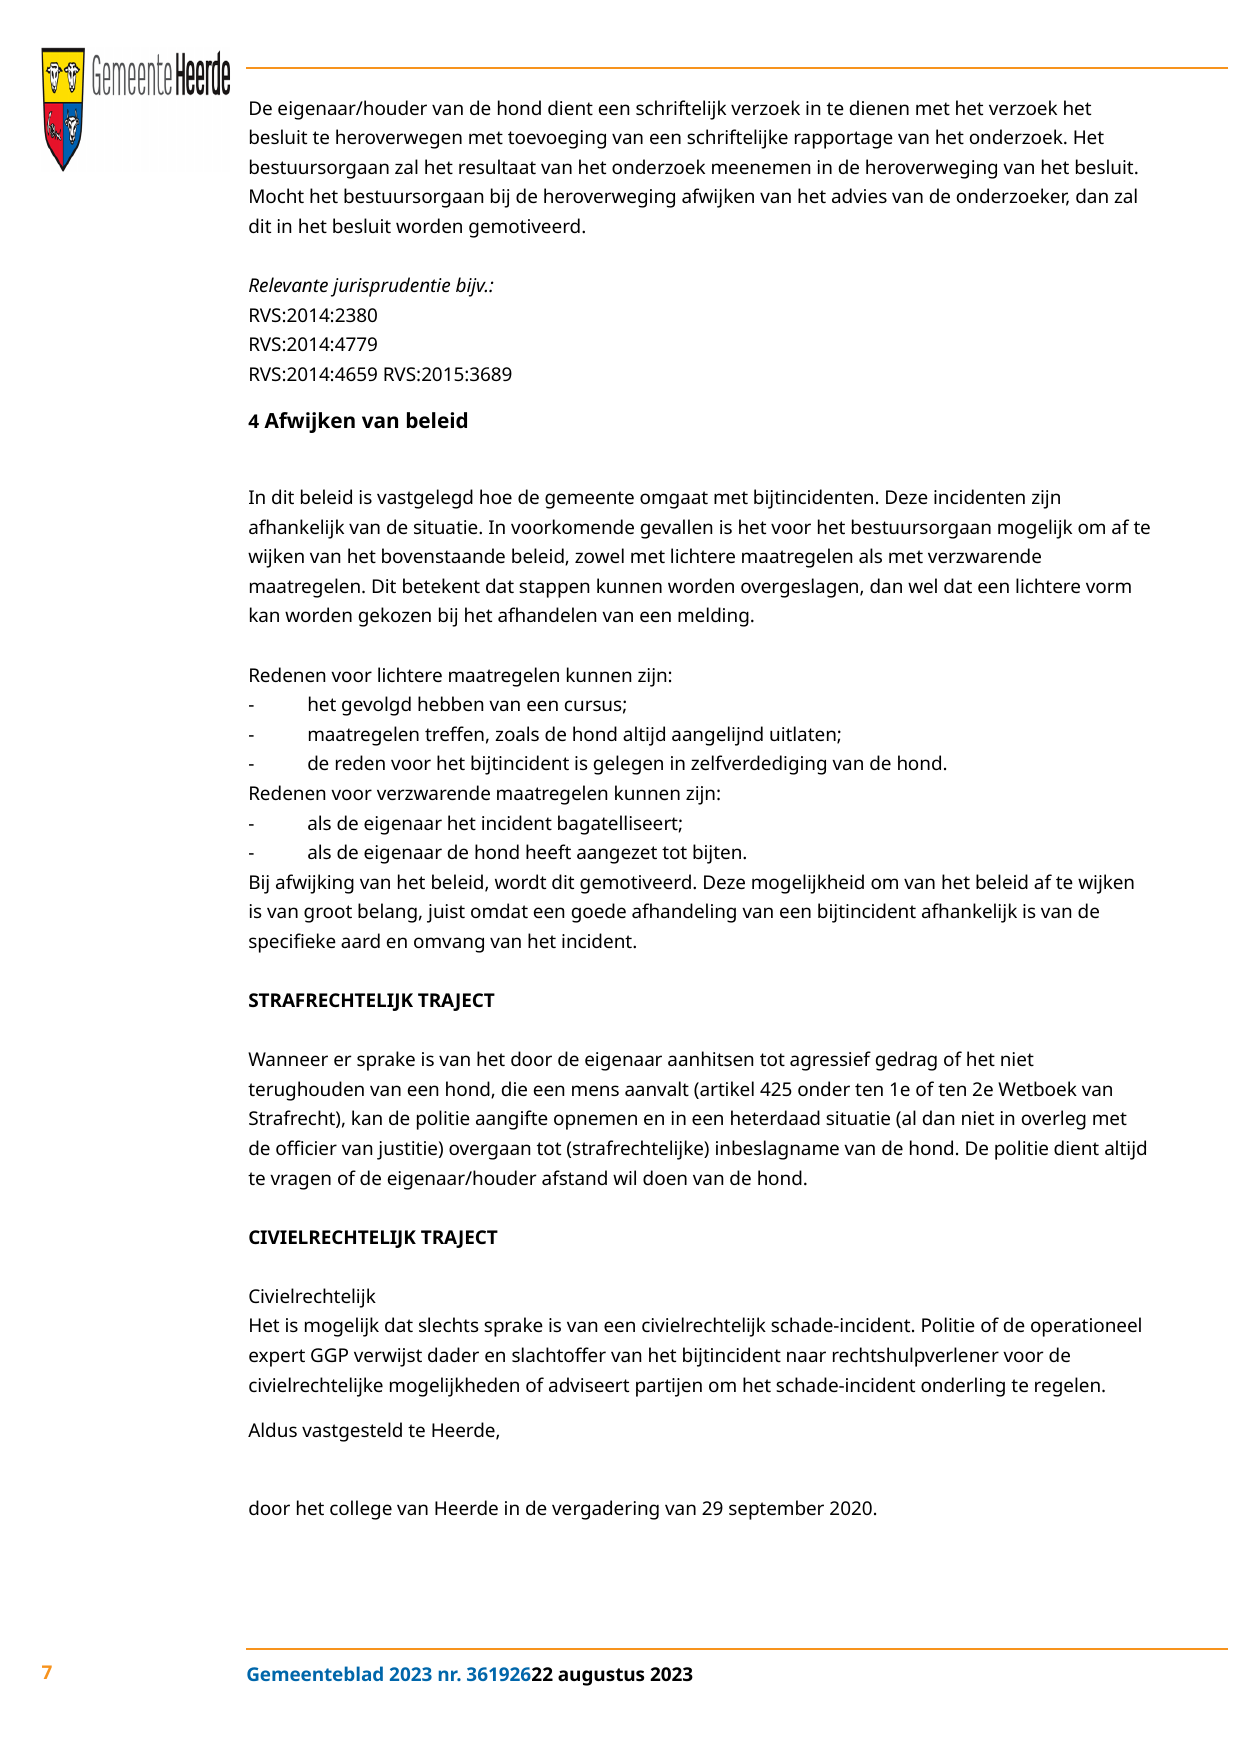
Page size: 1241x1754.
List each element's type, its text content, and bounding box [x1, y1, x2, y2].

text Redenen voor lichtere maatregelen kunnen zijn: [248, 662, 1152, 688]
text Relevante jurisprudentie bijv.: [248, 272, 1152, 298]
text In dit beleid is vastgelegd hoe de gemeente omgaat met bijtincidenten. Deze incidenten zijn afhankelijk van de situatie. In voorkomende gevallen is het voor het bestuursorgaan mogelijk om af te wijken van het bovenstaande beleid, zowel met lichtere maatregelen als met verzwarende maatregelen. Dit betekent dat stappen kunnen worden overgeslagen, dan wel dat een lichtere vorm kan worden gekozen bij het afhandelen van een melding. [248, 484, 1152, 628]
text CIVIELRECHTELIJK TRAJECT [248, 1224, 1152, 1250]
list het gevolgd hebben van een cursus; [248, 691, 1152, 717]
text door het college van Heerde in de vergadering van 29 september 2020. [248, 1495, 1152, 1520]
list maatregelen treffen, zoals de hond altijd aangelijnd uitlaten; [248, 721, 1152, 747]
text STRAFRECHTELIJK TRAJECT [248, 987, 1152, 1013]
list als de eigenaar de hond heeft aangezet tot bijten. [248, 839, 1152, 865]
text Redenen voor verzwarende maatregelen kunnen zijn: [248, 780, 1152, 806]
picture [41, 47, 231, 172]
text Het is mogelijk dat slechts sprake is van een civielrechtelijk schade‐incident. Politie of de operationeel expert GGP verwijst dader en slachtoffer van het bijtincident naar rechtshulpverlener voor de civielrechtelijke mogelijkheden of adviseert partijen om het schade‐incident onderling te regelen. [248, 1313, 1152, 1398]
text Aldus vastgesteld te Heerde, [248, 1417, 1152, 1443]
text RVS:2014:4659 RVS:2015:3689 [248, 361, 1152, 387]
text 4 Afwijken van beleid [248, 407, 1152, 435]
text RVS:2014:4779 [248, 331, 1152, 357]
text Wanneer er sprake is van het door de eigenaar aanhitsen tot agressief gedrag of het niet terughouden van een hond, die een mens aanvalt (artikel 425 onder ten 1e of ten 2e Wetboek van Strafrecht), kan de politie aangifte opnemen en in een heterdaad situatie (al dan niet in overleg met de officier van justitie) overgaan tot (strafrechtelijke) inbeslagname van de hond. De politie dient altijd te vragen of de eigenaar/houder afstand wil doen van de hond. [248, 1046, 1152, 1191]
text RVS:2014:2380 [248, 302, 1152, 328]
list de reden voor het bijtincident is gelegen in zelfverdediging van de hond. [248, 751, 1152, 776]
text De eigenaar/houder van de hond dient een schriftelijk verzoek in te dienen met het verzoek het besluit te heroverwegen met toevoeging van een schriftelijke rapportage van het onderzoek. Het bestuursorgaan zal het resultaat van het onderzoek meenemen in de heroverweging van het besluit. Mocht het bestuursorgaan bij de heroverweging afwijken van het advies van de onderzoeker, dan zal dit in het besluit worden gemotiveerd. [248, 95, 1152, 239]
list als de eigenaar het incident bagatelliseert; [248, 810, 1152, 836]
text Civielrechtelijk [248, 1283, 1152, 1309]
text Bij afwijking van het beleid, wordt dit gemotiveerd. Deze mogelijkheid om van het beleid af te wijken is van groot belang, juist omdat een goede afhandeling van een bijtincident afhankelijk is van de specifieke aard en omvang van het incident. [248, 869, 1152, 954]
